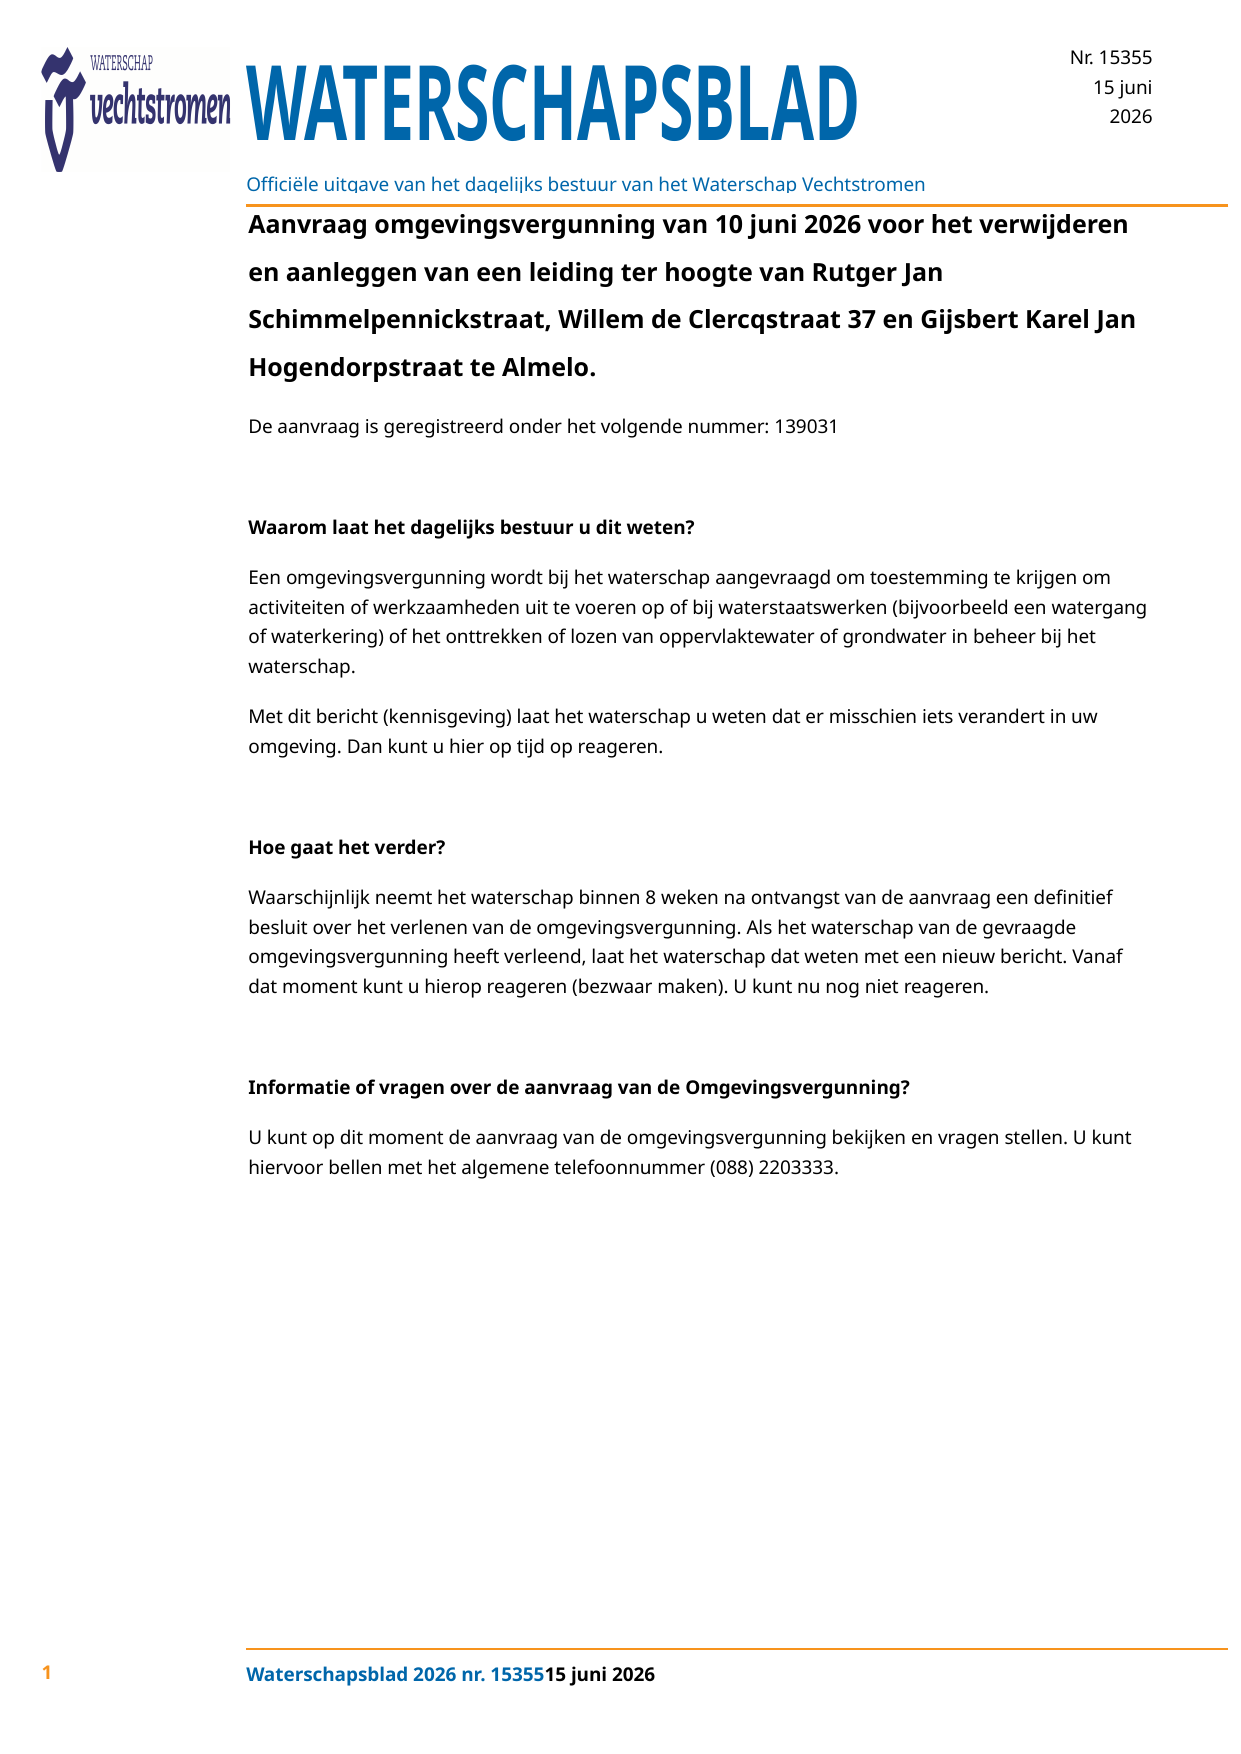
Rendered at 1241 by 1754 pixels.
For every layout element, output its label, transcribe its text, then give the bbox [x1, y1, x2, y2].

text Informatie of vragen over de aanvraag van de Omgevingsvergunning? [248, 1074, 1152, 1100]
text Met dit bericht (kennisgeving) laat het waterschap u weten dat er misschien iets verandert in uw omgeving. Dan kunt u hier op tijd op reageren. [248, 703, 1152, 759]
text Waarschijnlijk neemt het waterschap binnen 8 weken na ontvangst van de aanvraag een definitief besluit over het verlenen van de omgevingsvergunning. Als het waterschap van de gevraagde omgevingsvergunning heeft verleend, laat het waterschap dat weten met een nieuw bericht. Vanaf dat moment kunt u hierop reageren (bezwaar maken). U kunt nu nog niet reageren. [248, 884, 1152, 999]
text Een omgevingsvergunning wordt bij het waterschap aangevraagd om toestemming te krijgen om activiteiten of werkzaamheden uit te voeren op of bij waterstaatswerken (bijvoorbeeld een watergang of waterkering) of het onttrekken of lozen van oppervlaktewater of grondwater in beheer bij het waterschap. [248, 564, 1152, 679]
text Waarom laat het dagelijks bestuur u dit weten? [248, 514, 1152, 540]
text Aanvraag omgevingsvergunning van 10 juni 2026 voor het verwijderen en aanleggen van een leiding ter hoogte van Rutger Jan Schimmelpennickstraat, Willem de Clercqstraat 37 en Gijsbert Karel Jan Hogendorpstraat te Almelo. [248, 207, 1152, 384]
text U kunt op dit moment de aanvraag van de omgevingsvergunning bekijken en vragen stellen. U kunt hiervoor bellen met het algemene telefoonnummer (088) 2203333. [248, 1124, 1152, 1180]
text De aanvraag is geregistreerd onder het volgende nummer: 139031 [248, 413, 1152, 439]
picture [41, 47, 231, 172]
text Hoe gaat het verder? [248, 834, 1152, 860]
